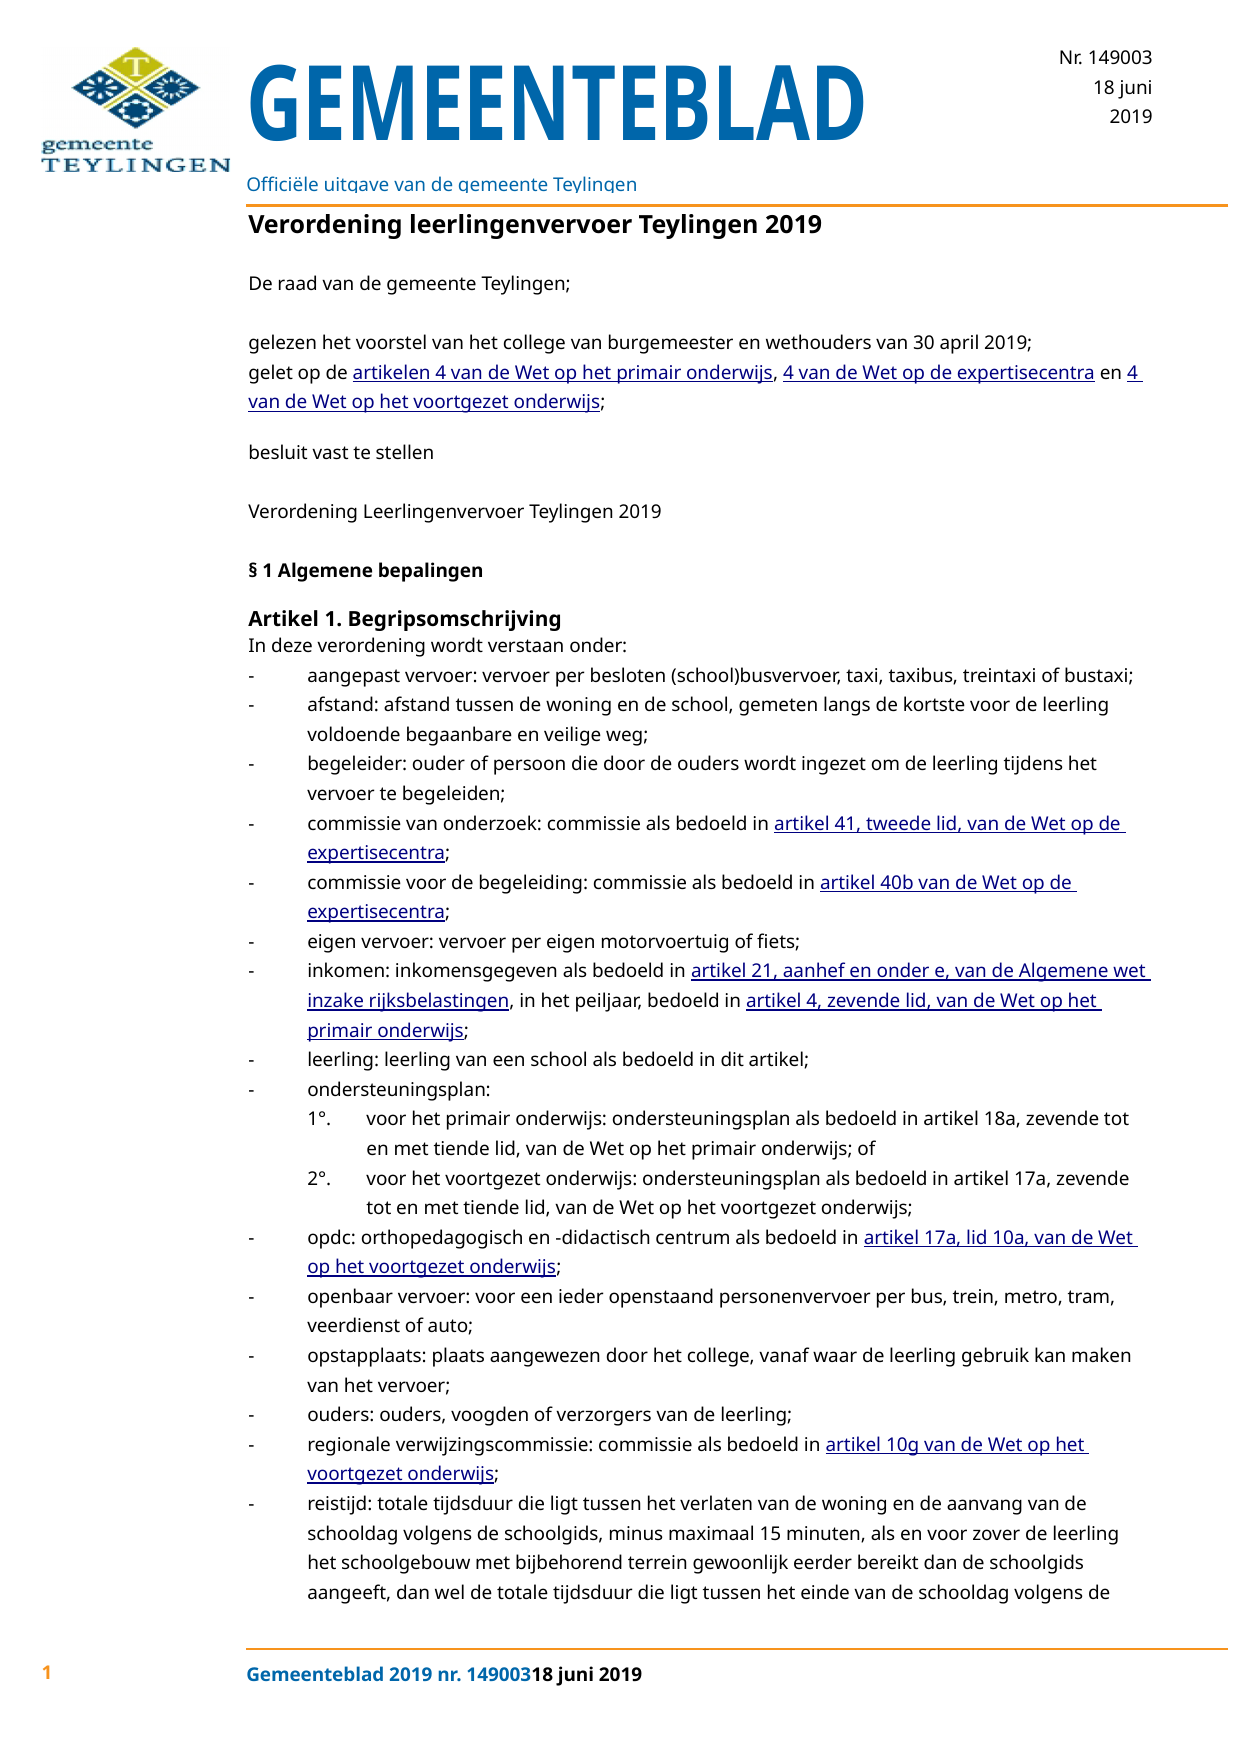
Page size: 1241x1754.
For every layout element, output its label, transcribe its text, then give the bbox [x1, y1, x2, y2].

picture [41, 47, 231, 172]
text Verordening Leerlingenvervoer Teylingen 2019 [248, 498, 1152, 524]
text gelet op de artikelen 4 van de Wet op het primair onderwijs, 4 van de Wet op de expertisecentra en 4 van de Wet op het voortgezet onderwijs; [248, 359, 1152, 414]
list voor het primair onderwijs: ondersteuningsplan als bedoeld in artikel 18a, zevende tot en met tiende lid, van de Wet op het primair onderwijs; of [307, 1106, 1152, 1161]
list eigen vervoer: vervoer per eigen motorvoertuig of fiets; [248, 928, 1152, 954]
list regionale verwijzingscommissie: commissie als bedoeld in artikel 10g van de Wet op het voortgezet onderwijs; [248, 1431, 1152, 1486]
list begeleider: ouder of persoon die door de ouders wordt ingezet om de leerling tijdens het vervoer te begeleiden; [248, 751, 1152, 806]
list ouders: ouders, voogden of verzorgers van de leerling; [248, 1401, 1152, 1427]
list aangepast vervoer: vervoer per besloten (school)busvervoer, taxi, taxibus, treintaxi of bustaxi; [248, 662, 1152, 688]
list leerling: leerling van een school als bedoeld in dit artikel; [248, 1046, 1152, 1072]
text Verordening leerlingenvervoer Teylingen 2019 [248, 207, 1152, 241]
text gelezen het voorstel van het college van burgemeester en wethouders van 30 april 2019; [248, 329, 1152, 355]
list commissie voor de begeleiding: commissie als bedoeld in artikel 40b van de Wet op de expertisecentra; [248, 869, 1152, 924]
text § 1 Algemene bepalingen [248, 557, 1152, 583]
list opstapplaats: plaats aangewezen door het college, vanaf waar de leerling gebruik kan maken van het vervoer; [248, 1342, 1152, 1398]
list afstand: afstand tussen de woning en de school, gemeten langs de kortste voor de leerling voldoende begaanbare en veilige weg; [248, 691, 1152, 747]
text besluit vast te stellen [248, 439, 1152, 465]
text De raad van de gemeente Teylingen; [248, 270, 1152, 296]
list reistijd: totale tijdsduur die ligt tussen het verlaten van de woning en de aanvang van de schooldag volgens de schoolgids, minus maximaal 15 minuten, als en voor zover de leerling het schoolgebouw met bijbehorend terrein gewoonlijk eerder bereikt dan de schoolgids aangeeft, dan wel de totale tijdsduur die ligt tussen het einde van de schooldag volgens de [248, 1490, 1152, 1605]
list ondersteuningsplan: [248, 1076, 1152, 1102]
text Artikel 1. Begripsomschrijving [248, 604, 1152, 632]
list voor het voortgezet onderwijs: ondersteuningsplan als bedoeld in artikel 17a, zevende tot en met tiende lid, van de Wet op het voortgezet onderwijs; [307, 1165, 1152, 1220]
list opdc: orthopedagogisch en -didactisch centrum als bedoeld in artikel 17a, lid 10a, van de Wet op het voortgezet onderwijs; [248, 1224, 1152, 1279]
list openbaar vervoer: voor een ieder openstaand personenvervoer per bus, trein, metro, tram, veerdienst of auto; [248, 1283, 1152, 1338]
text In deze verordening wordt verstaan onder: [248, 632, 1152, 658]
list commissie van onderzoek: commissie als bedoeld in artikel 41, tweede lid, van de Wet op de expertisecentra; [248, 810, 1152, 865]
list inkomen: inkomensgegeven als bedoeld in artikel 21, aanhef en onder e, van de Algemene wet inzake rijksbelastingen, in het peiljaar, bedoeld in artikel 4, zevende lid, van de Wet op het primair onderwijs; [248, 958, 1152, 1043]
